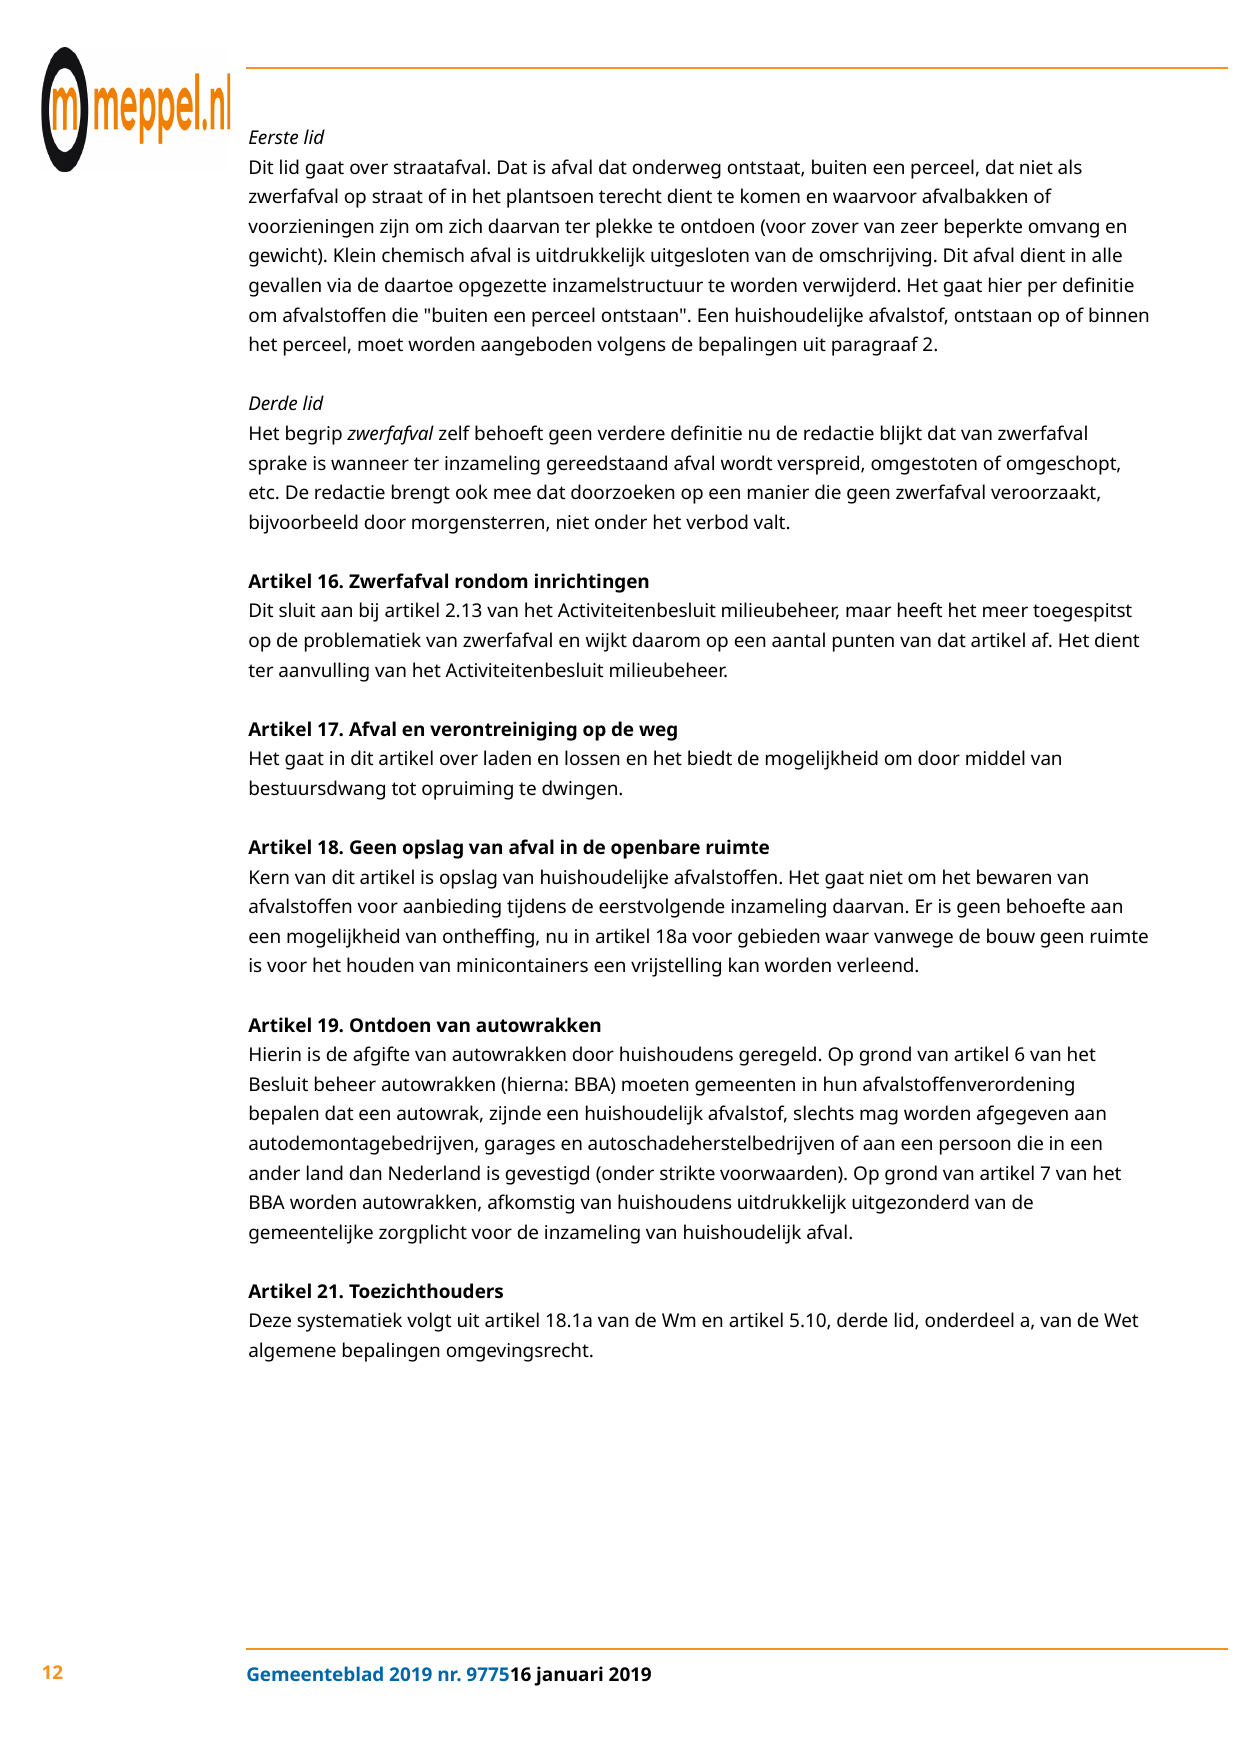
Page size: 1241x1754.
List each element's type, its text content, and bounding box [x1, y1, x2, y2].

text Deze systematiek volgt uit artikel 18.1a van de Wm en artikel 5.10, derde lid, onderdeel a, van de Wet algemene bepalingen omgevingsrecht. [248, 1308, 1152, 1363]
text Dit sluit aan bij artikel 2.13 van het Activiteitenbesluit milieubeheer, maar heeft het meer toegespitst op de problematiek van zwerfafval en wijkt daarom op een aantal punten van dat artikel af. Het dient ter aanvulling van het Activiteitenbesluit milieubeheer. [248, 598, 1152, 683]
text Eerste lid [248, 124, 1152, 150]
text Artikel 16. Zwerfafval rondom inrichtingen [248, 568, 1152, 594]
text Kern van dit artikel is opslag van huishoudelijke afvalstoffen. Het gaat niet om het bewaren van afvalstoffen voor aanbieding tijdens de eerstvolgende inzameling daarvan. Er is geen behoefte aan een mogelijkheid van ontheffing, nu in artikel 18a voor gebieden waar vanwege de bouw geen ruimte is voor het houden van minicontainers een vrijstelling kan worden verleend. [248, 864, 1152, 978]
text Artikel 18. Geen opslag van afval in de openbare ruimte [248, 834, 1152, 860]
text Het gaat in dit artikel over laden en lossen en het biedt de mogelijkheid om door middel van bestuursdwang tot opruiming te dwingen. [248, 746, 1152, 801]
text Het begrip zwerfafval zelf behoeft geen verdere definitie nu de redactie blijkt dat van zwerfafval sprake is wanneer ter inzameling gereedstaand afval wordt verspreid, omgestoten of omgeschopt, etc. De redactie brengt ook mee dat doorzoeken op een manier die geen zwerfafval veroorzaakt, bijvoorbeeld door morgensterren, niet onder het verbod valt. [248, 420, 1152, 535]
text Artikel 21. Toezichthouders [248, 1278, 1152, 1304]
picture [41, 47, 231, 172]
text Hierin is de afgifte van autowrakken door huishoudens geregeld. Op grond van artikel 6 van het Besluit beheer autowrakken (hierna: BBA) moeten gemeenten in hun afvalstoffenverordening bepalen dat een autowrak, zijnde een huishoudelijk afvalstof, slechts mag worden afgegeven aan autodemontagebedrijven, garages en autoschadeherstelbedrijven of aan een persoon die in een ander land dan Nederland is gevestigd (onder strikte voorwaarden). Op grond van artikel 7 van het BBA worden autowrakken, afkomstig van huishoudens uitdrukkelijk uitgezonderd van de gemeentelijke zorgplicht voor de inzameling van huishoudelijk afval. [248, 1041, 1152, 1245]
text Artikel 17. Afval en verontreiniging op de weg [248, 716, 1152, 742]
text Dit lid gaat over straatafval. Dat is afval dat onderweg ontstaat, buiten een perceel, dat niet als zwerfafval op straat of in het plantsoen terecht dient te komen en waarvoor afvalbakken of voorzieningen zijn om zich daarvan ter plekke te ontdoen (voor zover van zeer beperkte omvang en gewicht). Klein chemisch afval is uitdrukkelijk uitgesloten van de omschrijving. Dit afval dient in alle gevallen via de daartoe opgezette inzamelstructuur te worden verwijderd. Het gaat hier per definitie om afvalstoffen die "buiten een perceel ontstaan". Een huishoudelijke afvalstof, ontstaan op of binnen het perceel, moet worden aangeboden volgens de bepalingen uit paragraaf 2. [248, 154, 1152, 357]
text Derde lid [248, 391, 1152, 416]
text Artikel 19. Ontdoen van autowrakken [248, 1012, 1152, 1038]
